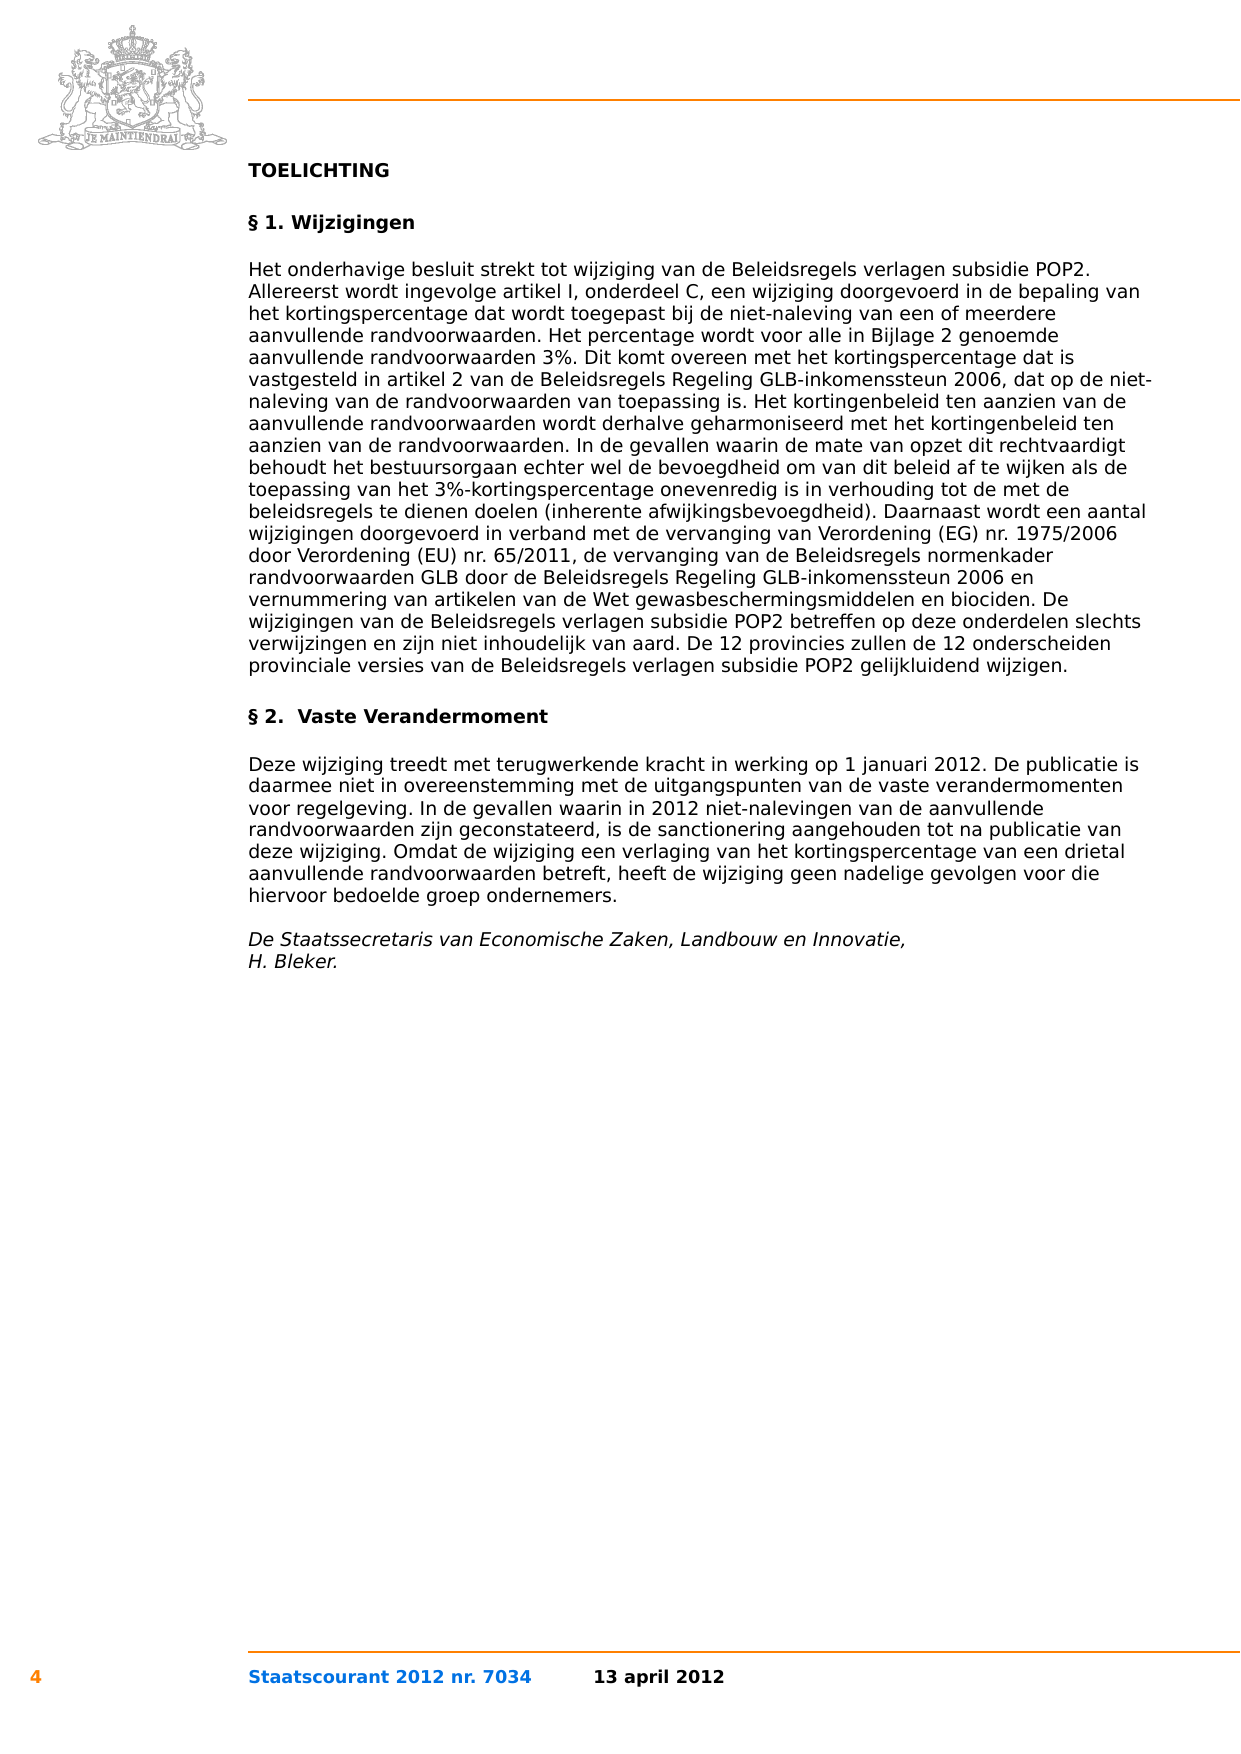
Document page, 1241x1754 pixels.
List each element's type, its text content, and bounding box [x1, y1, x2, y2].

text Het onderhavige besluit strekt tot wijziging van de Beleidsregels verlagen subsidie POP2. Allereerst wordt ingevolge artikel I, onderdeel C, een wijziging doorgevoerd in de bepaling van het kortingspercentage dat wordt toegepast bij de niet-naleving van een of meerdere aanvullende randvoorwaarden. Het percentage wordt voor alle in Bijlage 2 genoemde aanvullende randvoorwaarden 3%. Dit komt overeen met het kortingspercentage dat is vastgesteld in artikel 2 van de Beleidsregels Regeling GLB-inkomenssteun 2006, dat op de niet-naleving van de randvoorwaarden van toepassing is. Het kortingenbeleid ten aanzien van de aanvullende randvoorwaarden wordt derhalve geharmoniseerd met het kortingenbeleid ten aanzien van de randvoorwaarden. In de gevallen waarin de mate van opzet dit rechtvaardigt behoudt het bestuursorgaan echter wel de bevoegdheid om van dit beleid af te wijken als de toepassing van het 3%-kortingspercentage onevenredig is in verhouding tot de met de beleidsregels te dienen doelen (inherente afwijkingsbevoegdheid). Daarnaast wordt een aantal wijzigingen doorgevoerd in verband met de vervanging van Verordening (EG) nr. 1975/2006 door Verordening (EU) nr. 65/2011, de vervanging van de Beleidsregels normenkader randvoorwaarden GLB door de Beleidsregels Regeling GLB-inkomenssteun 2006 en vernummering van artikelen van de Wet gewasbeschermingsmiddelen en biociden. De wijzigingen van de Beleidsregels verlagen subsidie POP2 betreffen op deze onderdelen slechts verwijzingen en zijn niet inhoudelijk van aard. De 12 provincies zullen de 12 onderscheiden provinciale versies van de Beleidsregels verlagen subsidie POP2 gelijkluidend wijzigen. [248, 259, 1163, 676]
subtitle § 2. Vaste Verandermoment [248, 706, 1163, 728]
subtitle § 1. Wijzigingen [248, 212, 1163, 234]
text De Staatssecretaris van Economische Zaken, Landbouw en Innovatie, H. Bleker. [248, 929, 1163, 973]
picture [38, 25, 227, 150]
text Deze wijziging treedt met terugwerkende kracht in werking op 1 januari 2012. De publicatie is daarmee niet in overeenstemming met de uitgangspunten van de vaste verandermomenten voor regelgeving. In de gevallen waarin in 2012 niet-nalevingen van de aanvullende randvoorwaarden zijn geconstateerd, is de sanctionering aangehouden tot na publicatie van deze wijziging. Omdat de wijziging een verlaging van het kortingspercentage van een drietal aanvullende randvoorwaarden betreft, heeft de wijziging geen nadelige gevolgen voor die hiervoor bedoelde groep ondernemers. [248, 753, 1163, 907]
subtitle TOELICHTING [248, 160, 1163, 182]
